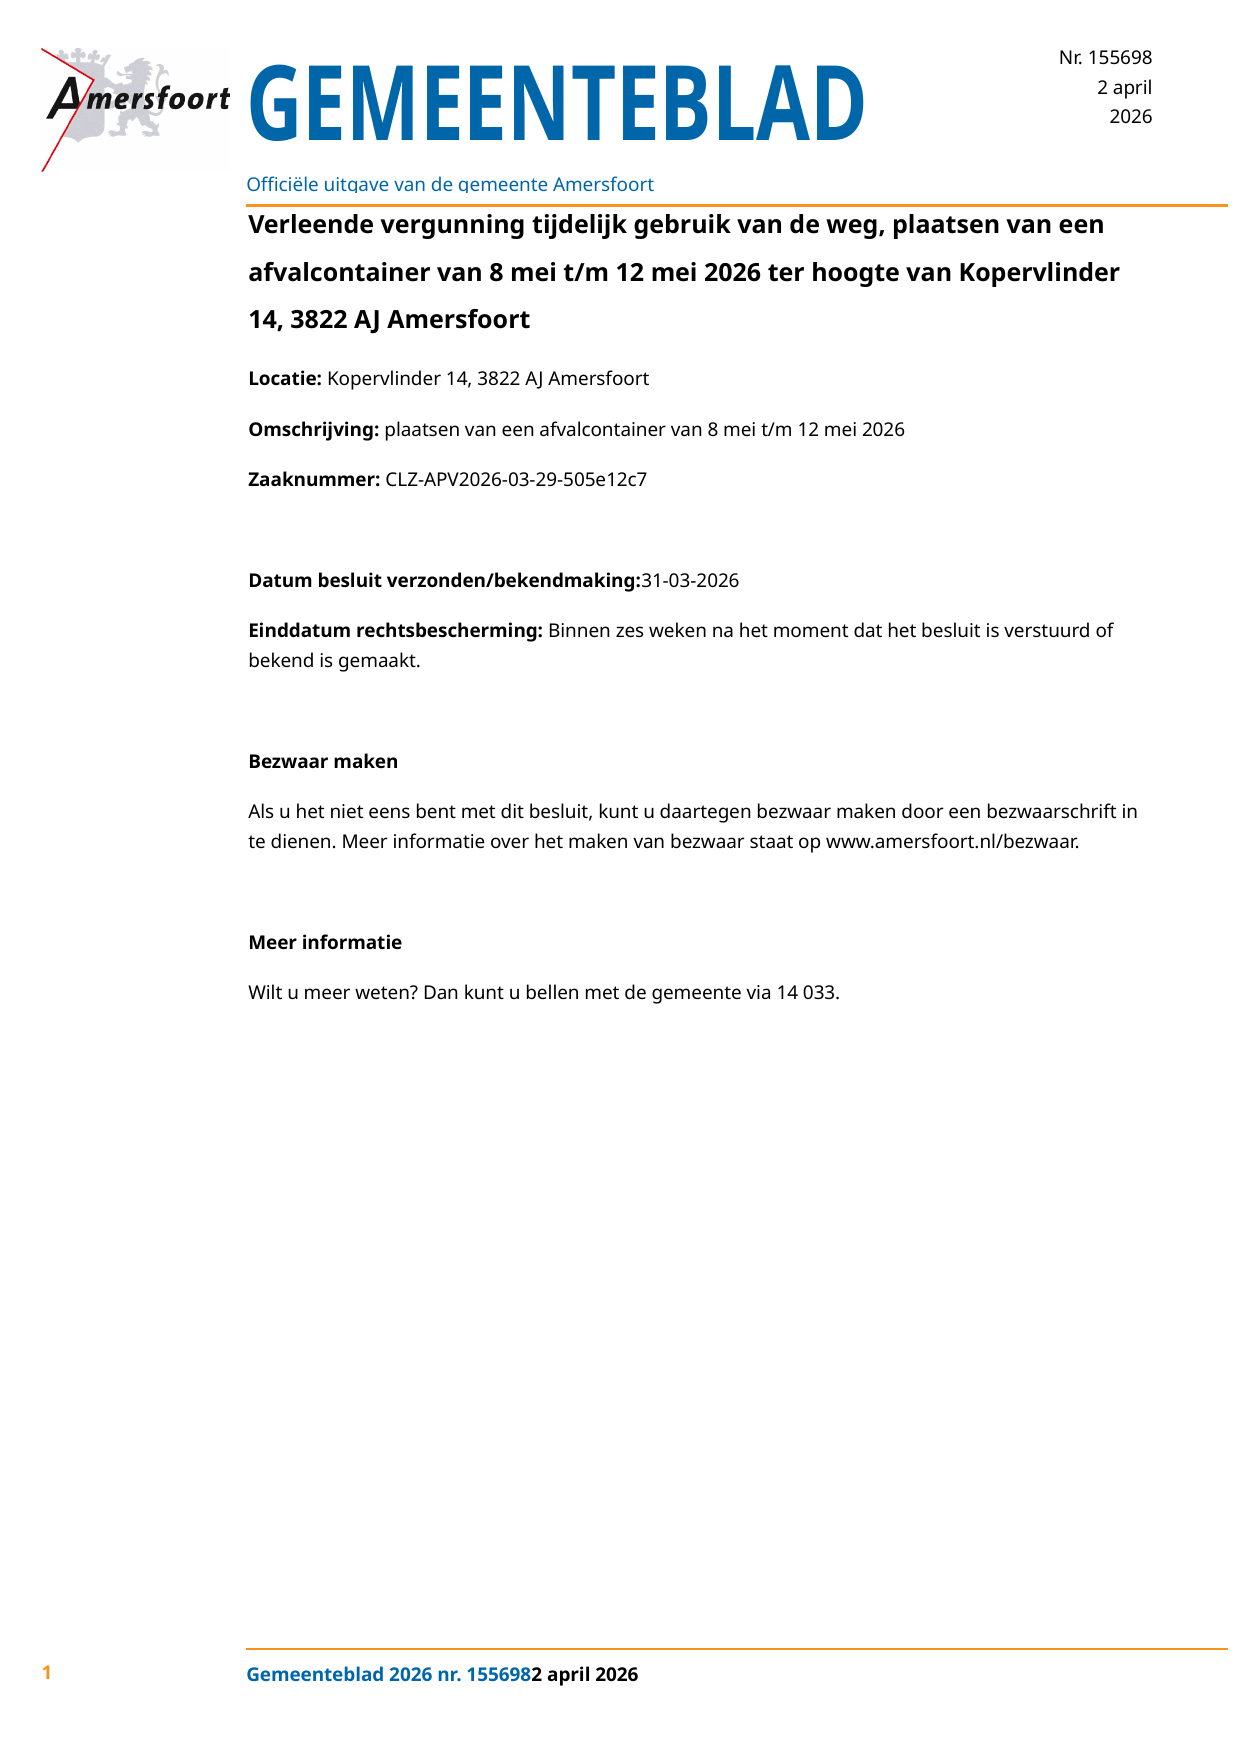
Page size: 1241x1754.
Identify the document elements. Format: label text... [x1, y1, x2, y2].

text Meer informatie [248, 929, 1152, 954]
text Omschrijving: plaatsen van een afvalcontainer van 8 mei t/m 12 mei 2026 [248, 416, 1152, 442]
text Verleende vergunning tijdelijk gebruik van de weg, plaatsen van een afvalcontainer van 8 mei t/m 12 mei 2026 ter hoogte van Kopervlinder 14, 3822 AJ Amersfoort [248, 207, 1152, 336]
text Locatie: Kopervlinder 14, 3822 AJ Amersfoort [248, 366, 1152, 391]
text Wilt u meer weten? Dan kunt u bellen met de gemeente via 14 033. [248, 979, 1152, 1005]
text Zaaknummer: CLZ-APV2026-03-29-505e12c7 [248, 466, 1152, 492]
text Als u het niet eens bent met dit besluit, kunt u daartegen bezwaar maken door een bezwaarschrift in te dienen. Meer informatie over het maken van bezwaar staat op www.amersfoort.nl/bezwaar. [248, 798, 1152, 854]
picture [41, 47, 231, 172]
text Datum besluit verzonden/bekendmaking:31-03-2026 [248, 567, 1152, 593]
text Einddatum rechtsbescherming: Binnen zes weken na het moment dat het besluit is verstuurd of bekend is gemaakt. [248, 618, 1152, 673]
text Bezwaar maken [248, 748, 1152, 774]
